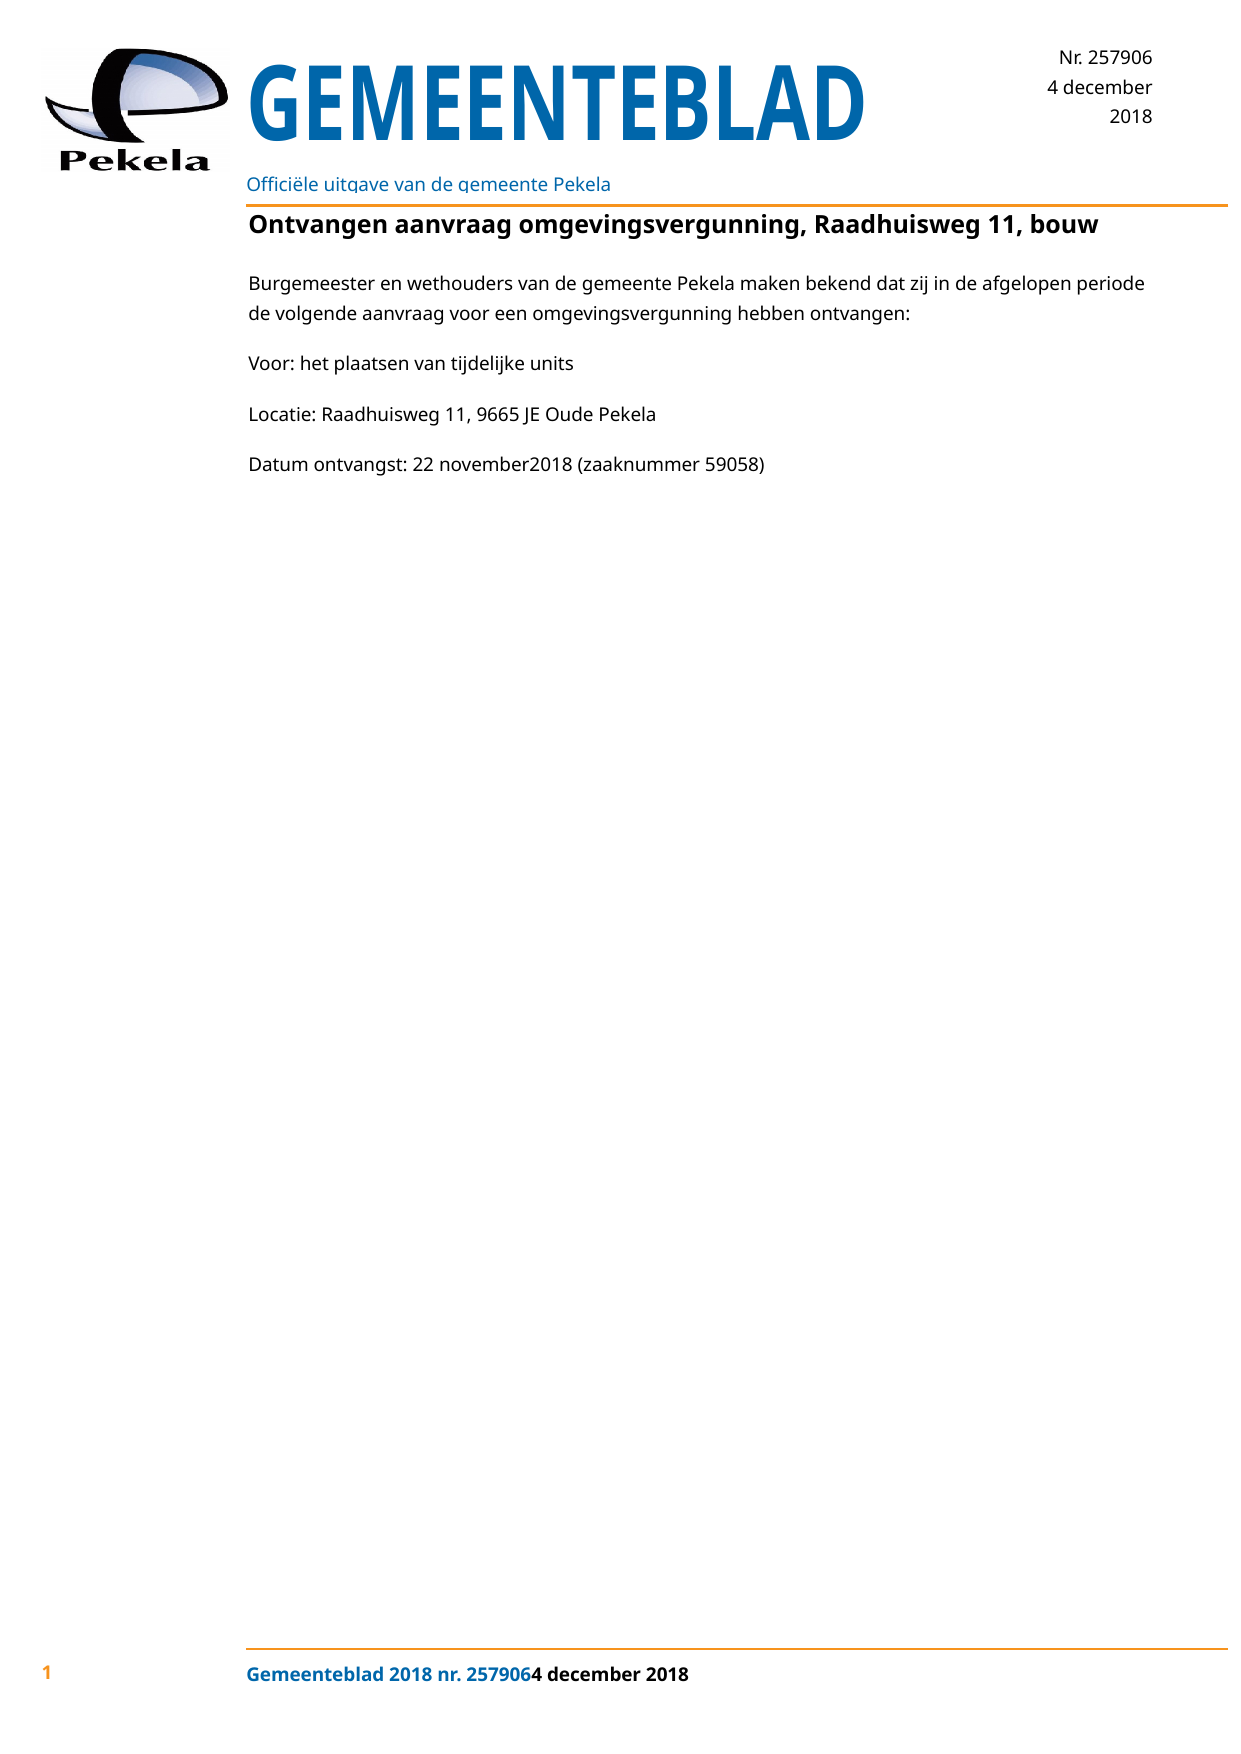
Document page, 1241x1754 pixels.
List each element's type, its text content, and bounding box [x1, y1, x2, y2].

text Locatie: Raadhuisweg 11, 9665 JE Oude Pekela [248, 401, 1152, 426]
text Voor: het plaatsen van tijdelijke units [248, 350, 1152, 376]
text Ontvangen aanvraag omgevingsvergunning, Raadhuisweg 11, bouw [248, 207, 1152, 241]
text Datum ontvangst: 22 november2018 (zaaknummer 59058) [248, 451, 1152, 477]
text Burgemeester en wethouders van de gemeente Pekela maken bekend dat zij in de afgelopen periode de volgende aanvraag voor een omgevingsvergunning hebben ontvangen: [248, 270, 1152, 326]
picture [41, 47, 231, 172]
